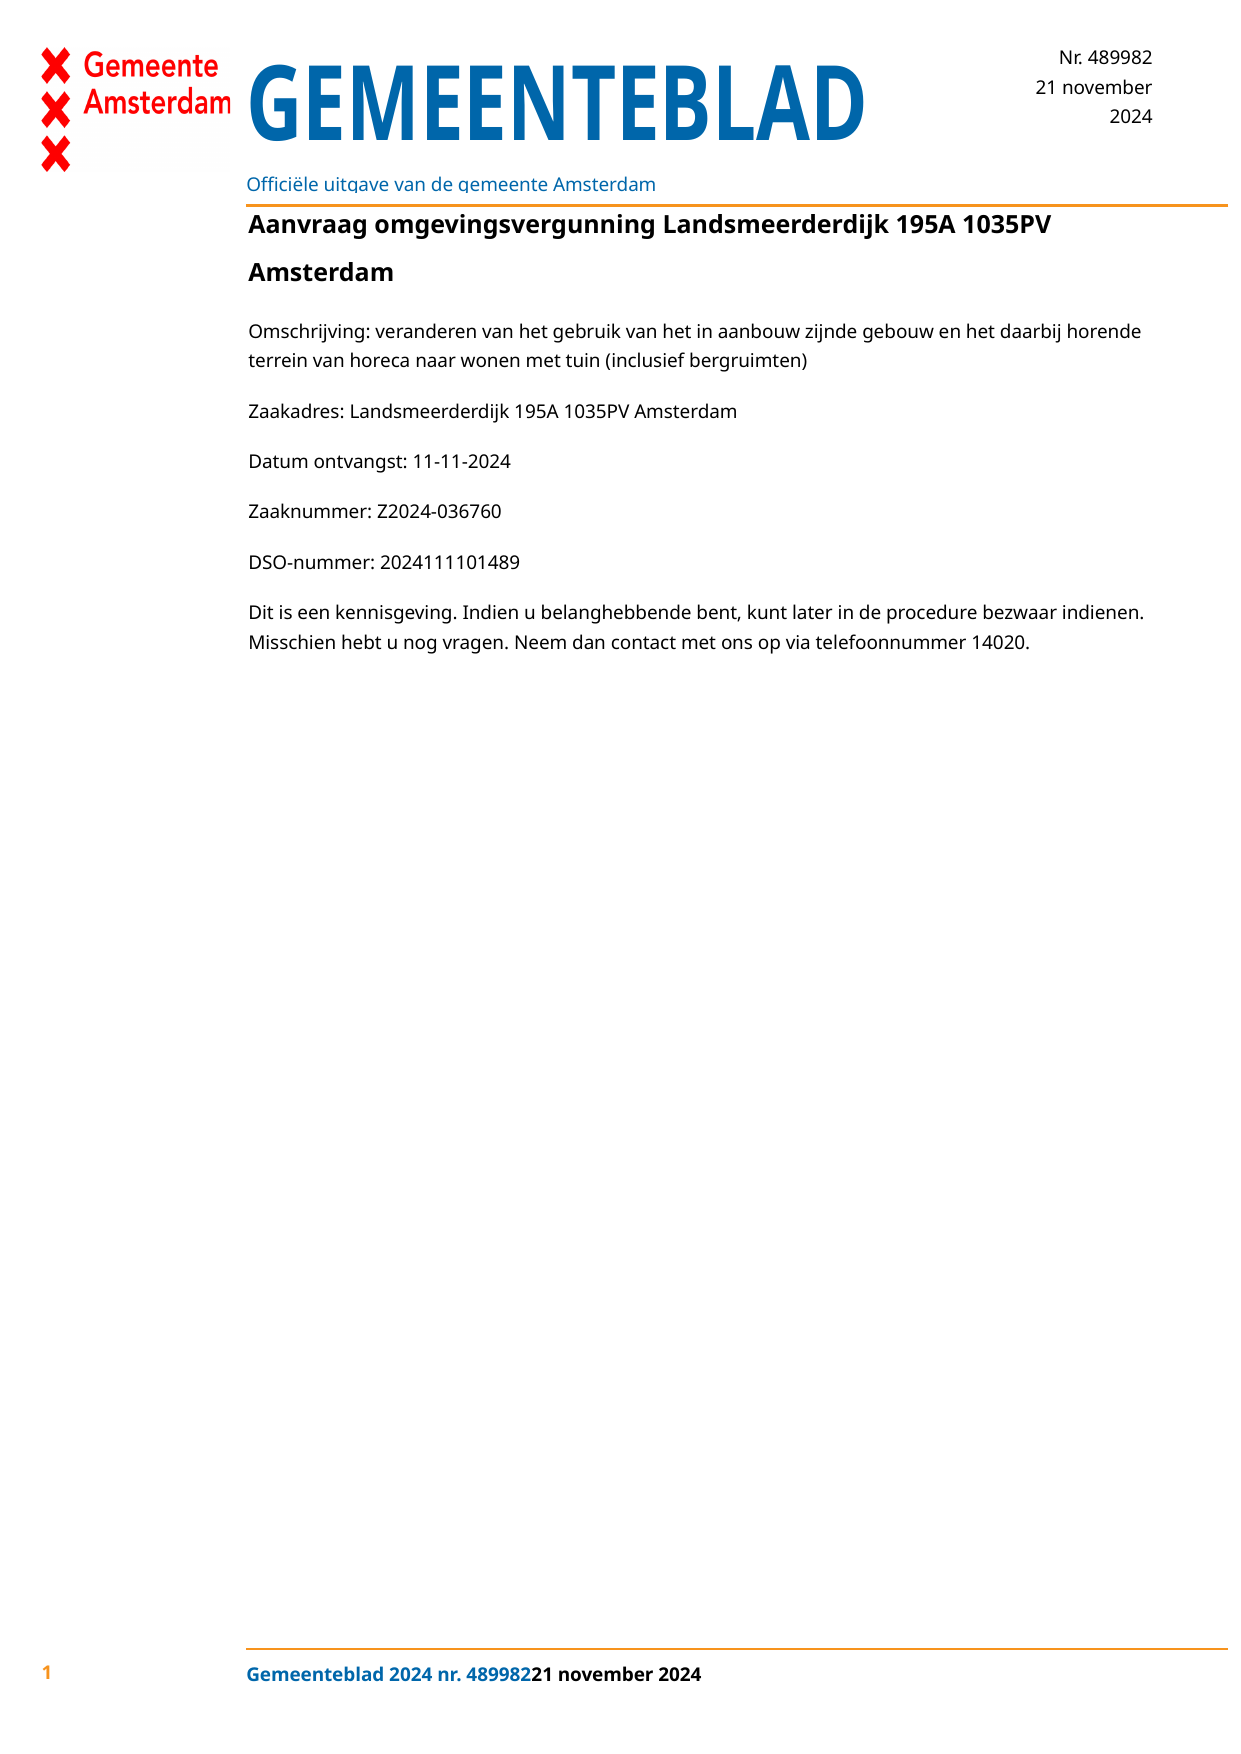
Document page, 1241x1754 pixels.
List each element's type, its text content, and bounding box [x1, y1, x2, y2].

text Dit is een kennisgeving. Indien u belanghebbende bent, kunt later in de procedure bezwaar indienen. Misschien hebt u nog vragen. Neem dan contact met ons op via telefoonnummer 14020. [248, 599, 1152, 655]
picture [41, 47, 231, 172]
text Datum ontvangst: 11-11-2024 [248, 448, 1152, 474]
text Zaakadres: Landsmeerderdijk 195A 1035PV Amsterdam [248, 398, 1152, 424]
text DSO-nummer: 2024111101489 [248, 549, 1152, 575]
text Omschrijving: veranderen van het gebruik van het in aanbouw zijnde gebouw en het daarbij horende terrein van horeca naar wonen met tuin (inclusief bergruimten) [248, 318, 1152, 373]
text Aanvraag omgevingsvergunning Landsmeerderdijk 195A 1035PV Amsterdam [248, 207, 1152, 288]
text Zaaknummer: Z2024-036760 [248, 499, 1152, 524]
